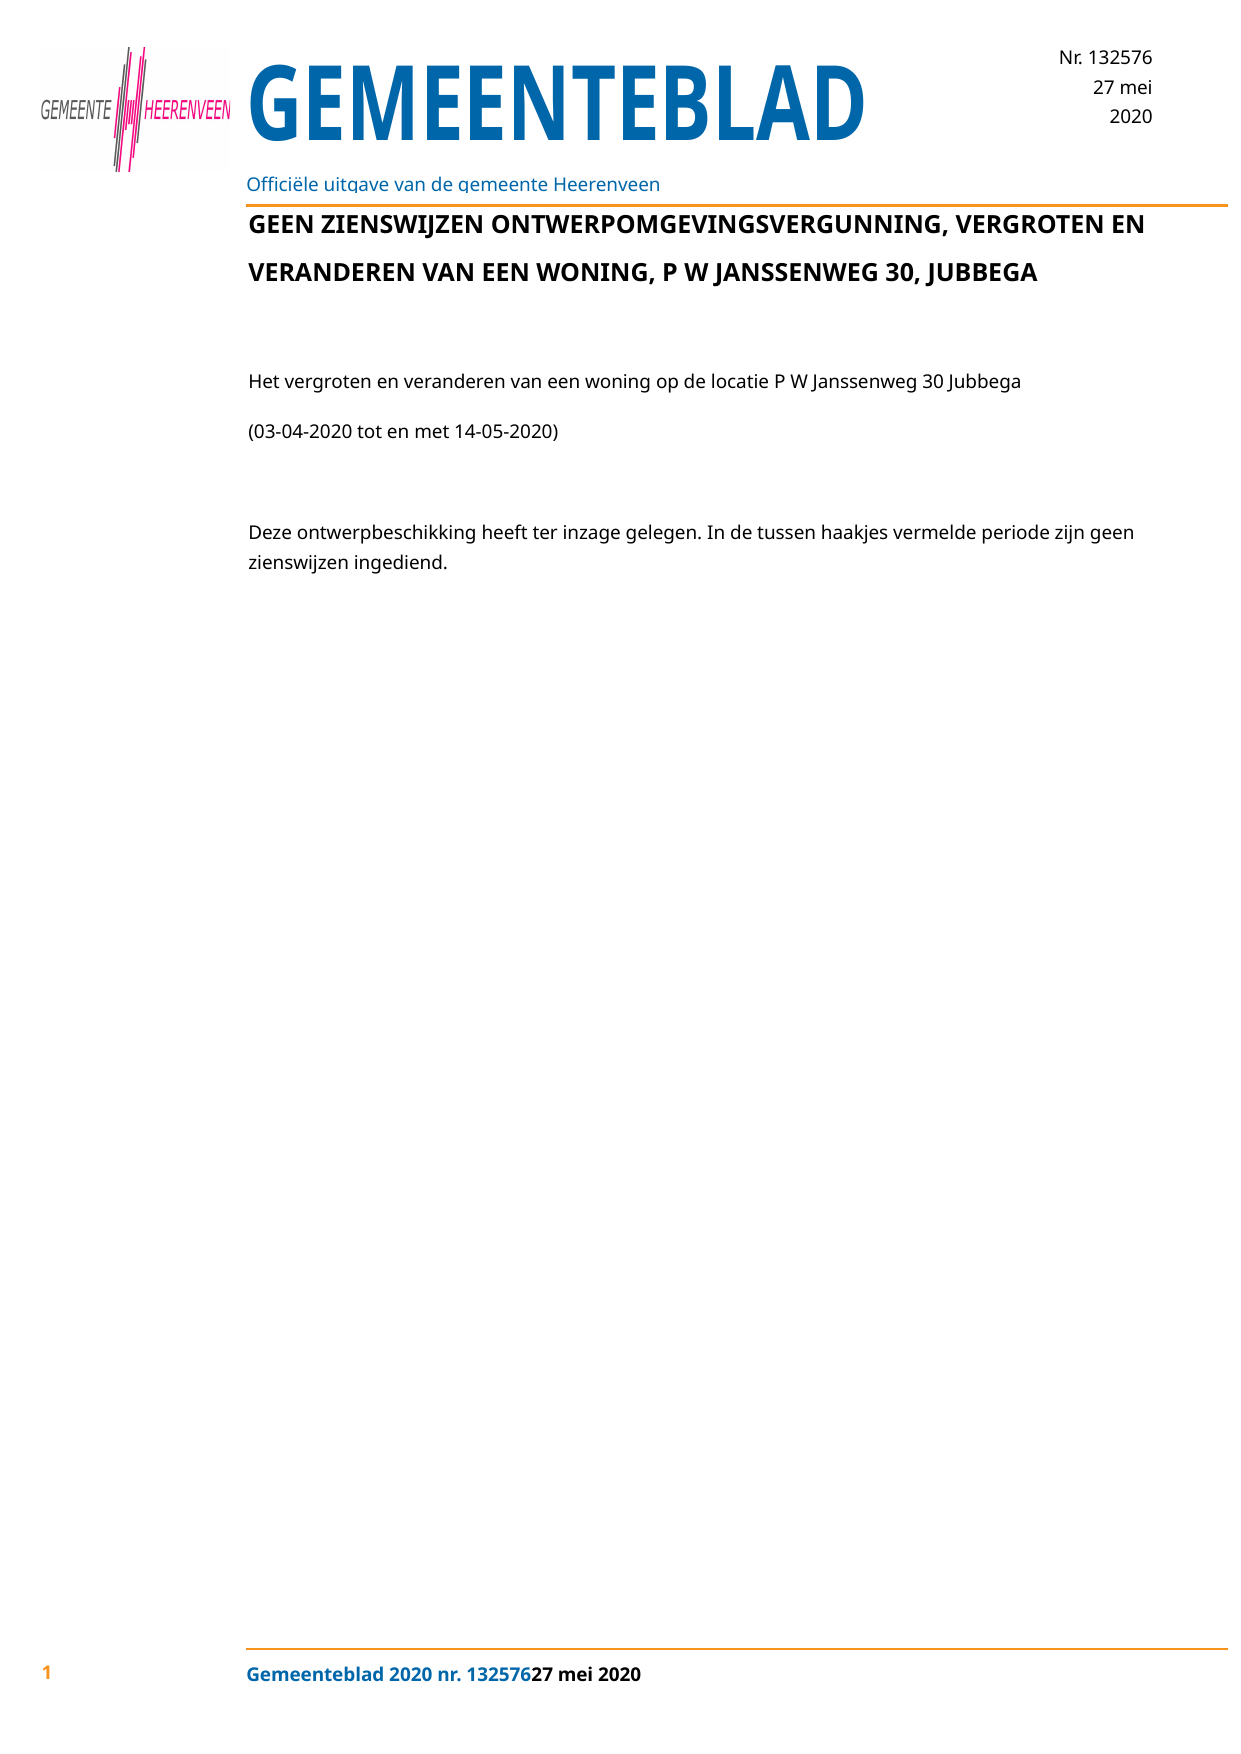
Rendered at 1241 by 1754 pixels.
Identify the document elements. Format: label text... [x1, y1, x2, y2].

text GEEN ZIENSWIJZEN ONTWERPOMGEVINGSVERGUNNING, VERGROTEN EN VERANDEREN VAN EEN WONING, P W JANSSENWEG 30, JUBBEGA [248, 207, 1152, 288]
text Het vergroten en veranderen van een woning op de locatie P W Janssenweg 30 Jubbega [248, 368, 1152, 394]
text (03-04-2020 tot en met 14-05-2020) [248, 419, 1152, 444]
picture [41, 47, 231, 172]
text Deze ontwerpbeschikking heeft ter inzage gelegen. In de tussen haakjes vermelde periode zijn geen zienswijzen ingediend. [248, 519, 1152, 575]
